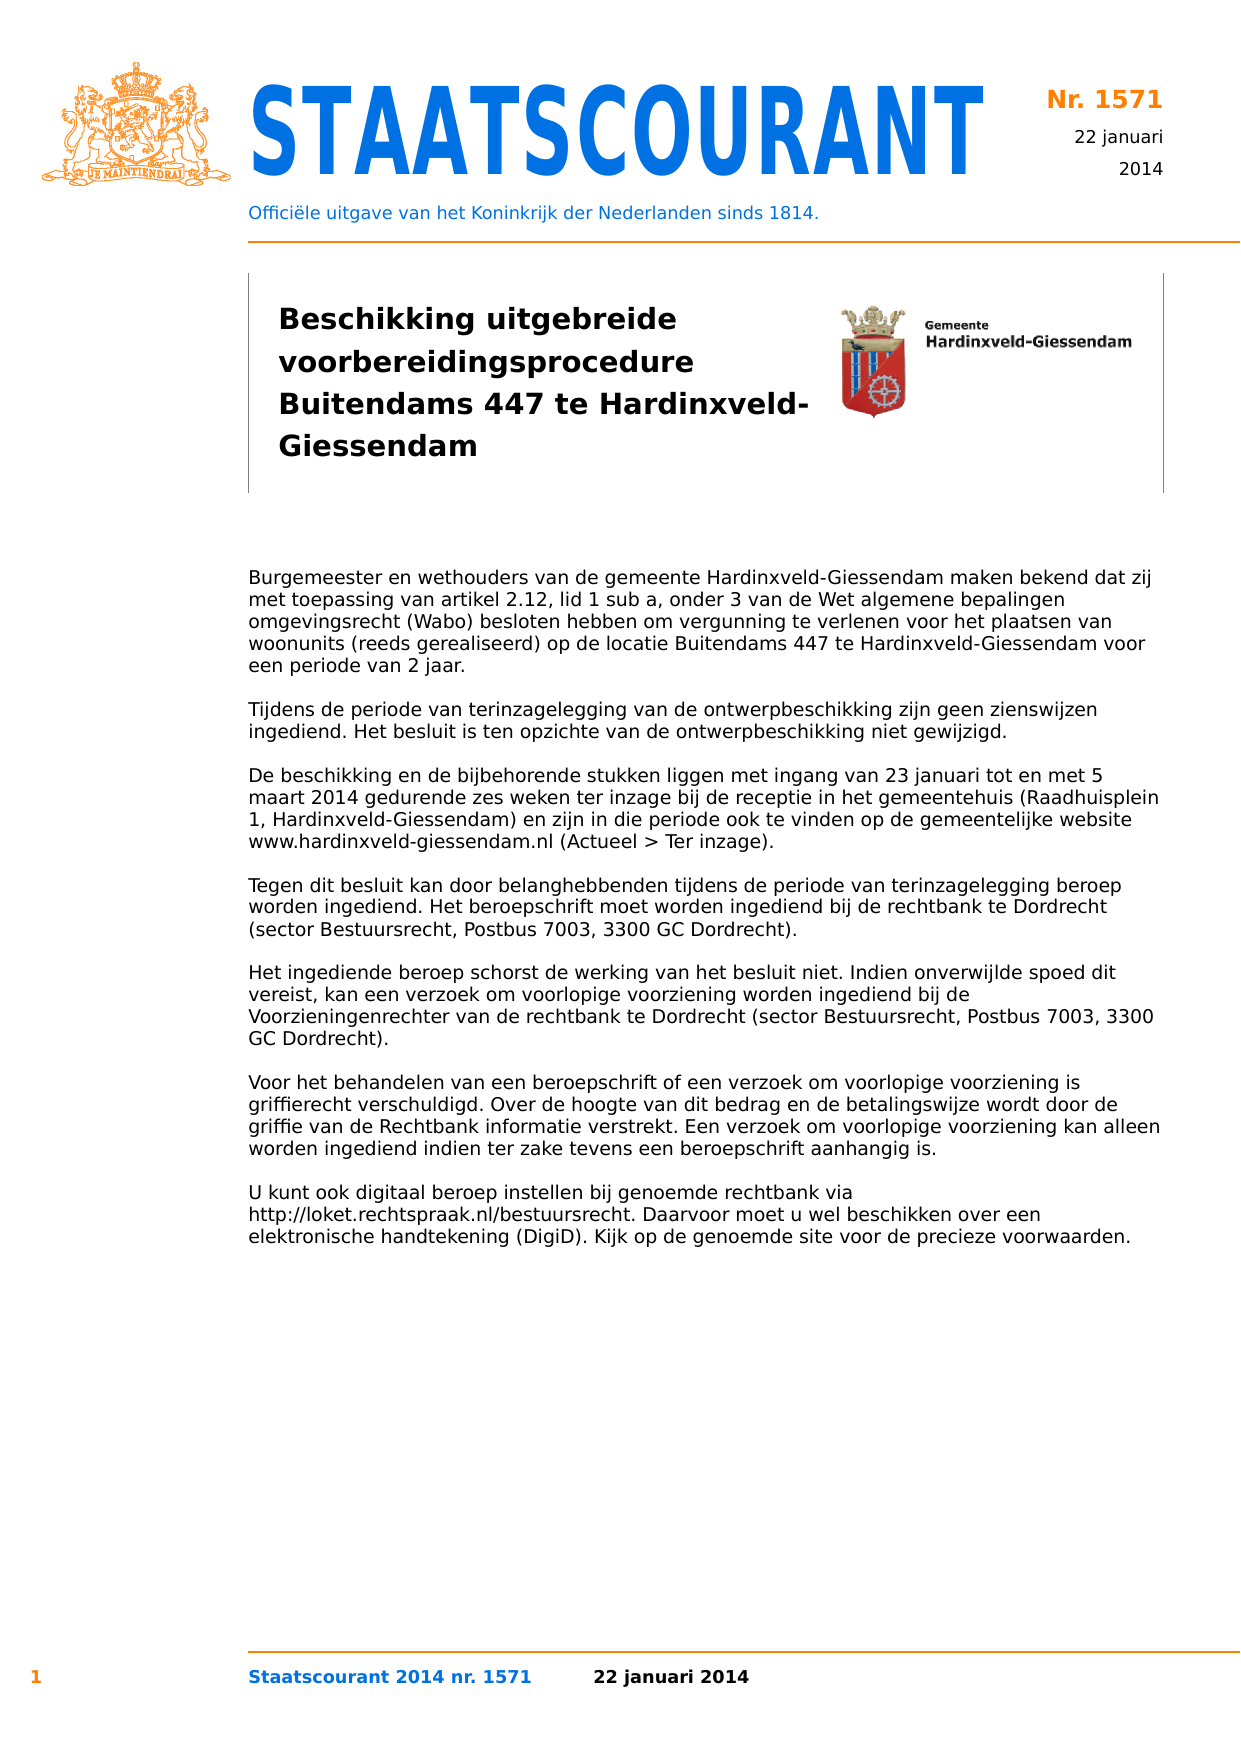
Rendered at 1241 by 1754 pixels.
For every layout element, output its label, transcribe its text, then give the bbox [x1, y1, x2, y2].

text Tijdens de periode van terinzagelegging van de ontwerpbeschikking zijn geen zienswijzen ingediend. Het besluit is ten opzichte van de ontwerpbeschikking niet gewijzigd. [248, 699, 1163, 743]
picture [838, 302, 1134, 421]
text Voor het behandelen van een beroepschrift of een verzoek om voorlopige voorziening is griffierecht verschuldigd. Over de hoogte van dit bedrag en de betalingswijze wordt door de griffie van de Rechtbank informatie verstrekt. Een verzoek om voorlopige voorziening kan alleen worden ingediend indien ter zake tevens een beroepschrift aanhangig is. [248, 1072, 1163, 1160]
text Het ingediende beroep schorst de werking van het besluit niet. Indien onverwijlde spoed dit vereist, kan een verzoek om voorlopige voorziening worden ingediend bij de Voorzieningenrechter van de rechtbank te Dordrecht (sector Bestuursrecht, Postbus 7003, 3300 GC Dordrecht). [248, 962, 1163, 1050]
text U kunt ook digitaal beroep instellen bij genoemde rechtbank via http://loket.rechtspraak.nl/bestuursrecht. Daarvoor moet u wel beschikken over een elektronische handtekening (DigiD). Kijk op de genoemde site voor de precieze voorwaarden. [248, 1182, 1163, 1248]
table_cell Officiële uitgave van het Koninkrijk der Nederlanden sinds 1814. [248, 203, 1240, 241]
table_cell 2014 [998, 153, 1240, 203]
text De beschikking en de bijbehorende stukken liggen met ingang van 23 januari tot en met 5 maart 2014 gedurende zes weken ter inzage bij de receptie in het gemeentehuis (Raadhuisplein 1, Hardinxveld-Giessendam) en zijn in die periode ook te vinden op de gemeentelijke website www.hardinxveld-giessendam.nl (Actueel > Ter inzage). [248, 765, 1163, 853]
table_cell 22 januari [998, 121, 1240, 153]
picture [41, 62, 231, 186]
text Tegen dit besluit kan door belanghebbenden tijdens de periode van terinzagelegging beroep worden ingediend. Het beroepschrift moet worden ingediend bij de rechtbank te Dordrecht (sector Bestuursrecht, Postbus 7003, 3300 GC Dordrecht). [248, 874, 1163, 940]
subtitle Beschikking uitgebreide voorbereidingsprocedure Buitendams 447 te Hardinxveld-Giessendam [249, 273, 1163, 493]
text Burgemeester en wethouders van de gemeente Hardinxveld-Giessendam maken bekend dat zij met toepassing van artikel 2.12, lid 1 sub a, onder 3 van de Wet algemene bepalingen omgevingsrecht (Wabo) besloten hebben om vergunning te verlenen voor het plaatsen van woonunits (reeds gerealiseerd) op de locatie Buitendams 447 te Hardinxveld-Giessendam voor een periode van 2 jaar. [248, 567, 1163, 677]
table_header Nr. 1571 [998, 62, 1240, 121]
table_header [25, 62, 248, 241]
table_header STAATSCOURANT [248, 62, 998, 203]
